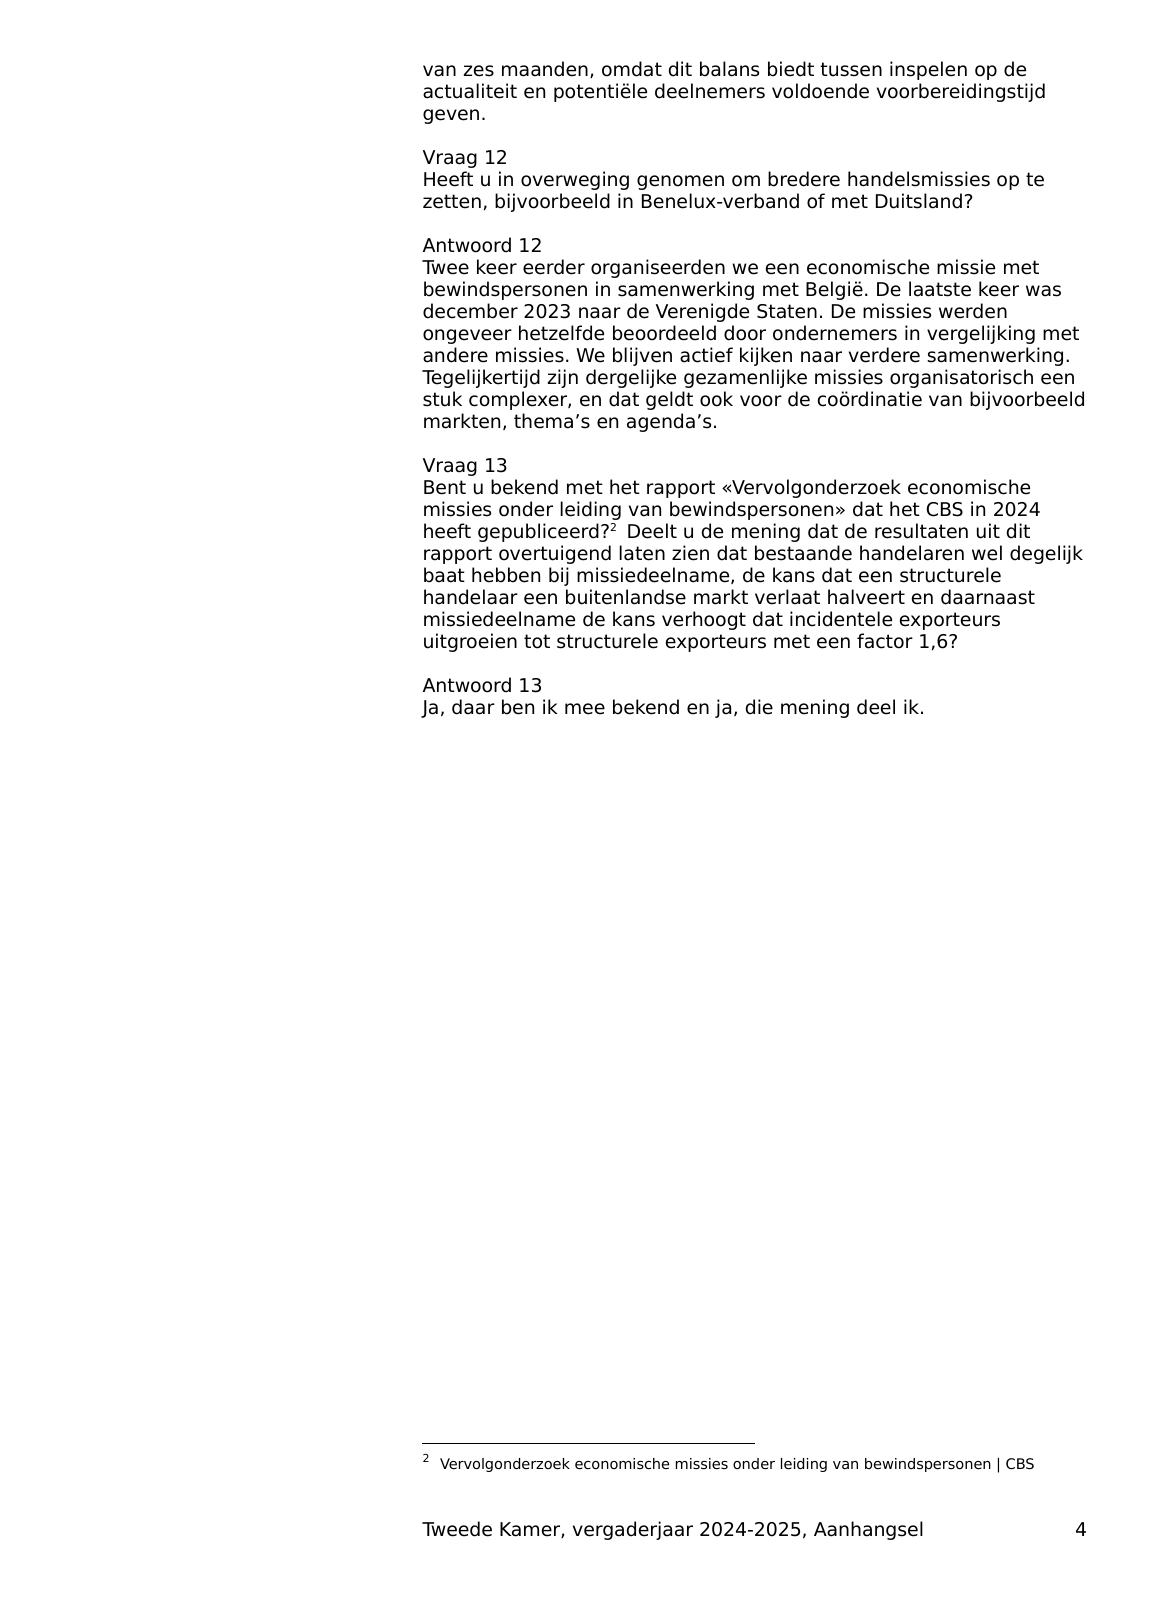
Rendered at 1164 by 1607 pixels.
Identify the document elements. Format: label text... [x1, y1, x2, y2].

text Vraag 12 [422, 147, 1087, 169]
text Ja, daar ben ik mee bekend en ja, die mening deel ik. [422, 697, 1087, 719]
text Vraag 13 [422, 455, 1087, 477]
text Heeft u in overweging genomen om bredere handelsmissies op te zetten, bijvoorbeeld in Benelux-verband of met Duitsland? [422, 169, 1087, 213]
text Twee keer eerder organiseerden we een economische missie met bewindspersonen in samenwerking met België. De laatste keer was december 2023 naar de Verenigde Staten. De missies werden ongeveer hetzelfde beoordeeld door ondernemers in vergelijking met andere missies. We blijven actief kijken naar verdere samenwerking. Tegelijkertijd zijn dergelijke gezamenlijke missies organisatorisch een stuk complexer, en dat geldt ook voor de coördinatie van bijvoorbeeld markten, thema’s en agenda’s. [422, 257, 1087, 433]
text Antwoord 12 [422, 235, 1087, 257]
text van zes maanden, omdat dit balans biedt tussen inspelen op de actualiteit en potentiële deelnemers voldoende voorbereidingstijd geven. [422, 59, 1087, 125]
text Bent u bekend met het rapport «Vervolgonderzoek economische missies onder leiding van bewindspersonen» dat het CBS in 2024 heeft gepubliceerd? Deelt u de mening dat de resultaten uit dit rapport overtuigend laten zien dat bestaande handelaren wel degelijk baat hebben bij missiedeelname, de kans dat een structurele handelaar een buitenlandse markt verlaat halveert en daarnaast missiedeelname de kans verhoogt dat incidentele exporteurs uitgroeien tot structurele exporteurs met een factor 1,6? [422, 477, 1087, 653]
text Antwoord 13 [422, 675, 1087, 697]
text Vervolgonderzoek economische missies onder leiding van bewindspersonen | CBS [422, 1452, 1087, 1474]
